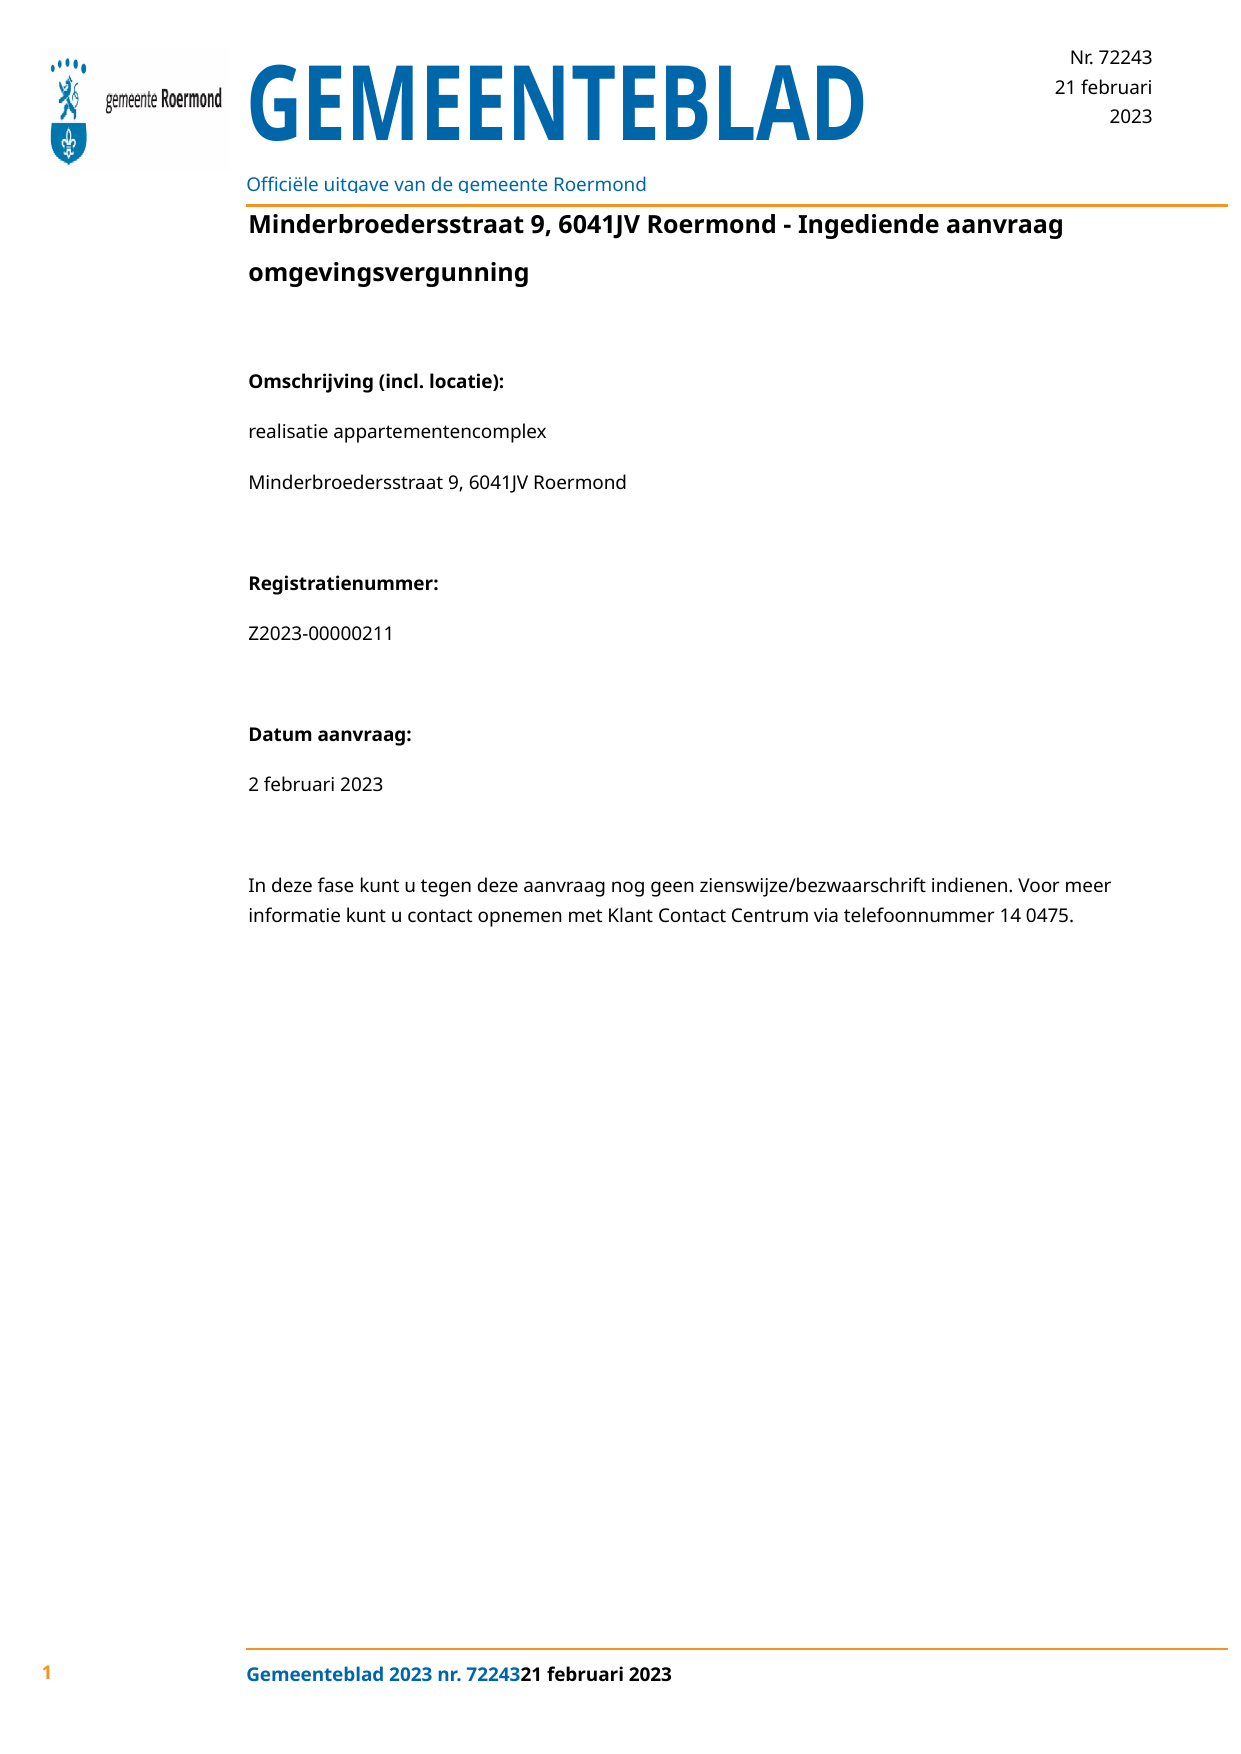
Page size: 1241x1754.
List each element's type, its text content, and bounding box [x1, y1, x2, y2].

text Minderbroedersstraat 9, 6041JV Roermond [248, 469, 1152, 495]
text Z2023-00000211 [248, 620, 1152, 646]
picture [41, 47, 231, 172]
text Omschrijving (incl. locatie): [248, 368, 1152, 394]
text 2 februari 2023 [248, 772, 1152, 797]
text Registratienummer: [248, 570, 1152, 596]
text In deze fase kunt u tegen deze aanvraag nog geen zienswijze/bezwaarschrift indienen. Voor meer informatie kunt u contact opnemen met Klant Contact Centrum via telefoonnummer 14 0475. [248, 872, 1152, 928]
text realisatie appartementencomplex [248, 419, 1152, 444]
text Datum aanvraag: [248, 721, 1152, 747]
text Minderbroedersstraat 9, 6041JV Roermond - Ingediende aanvraag omgevingsvergunning [248, 207, 1152, 288]
